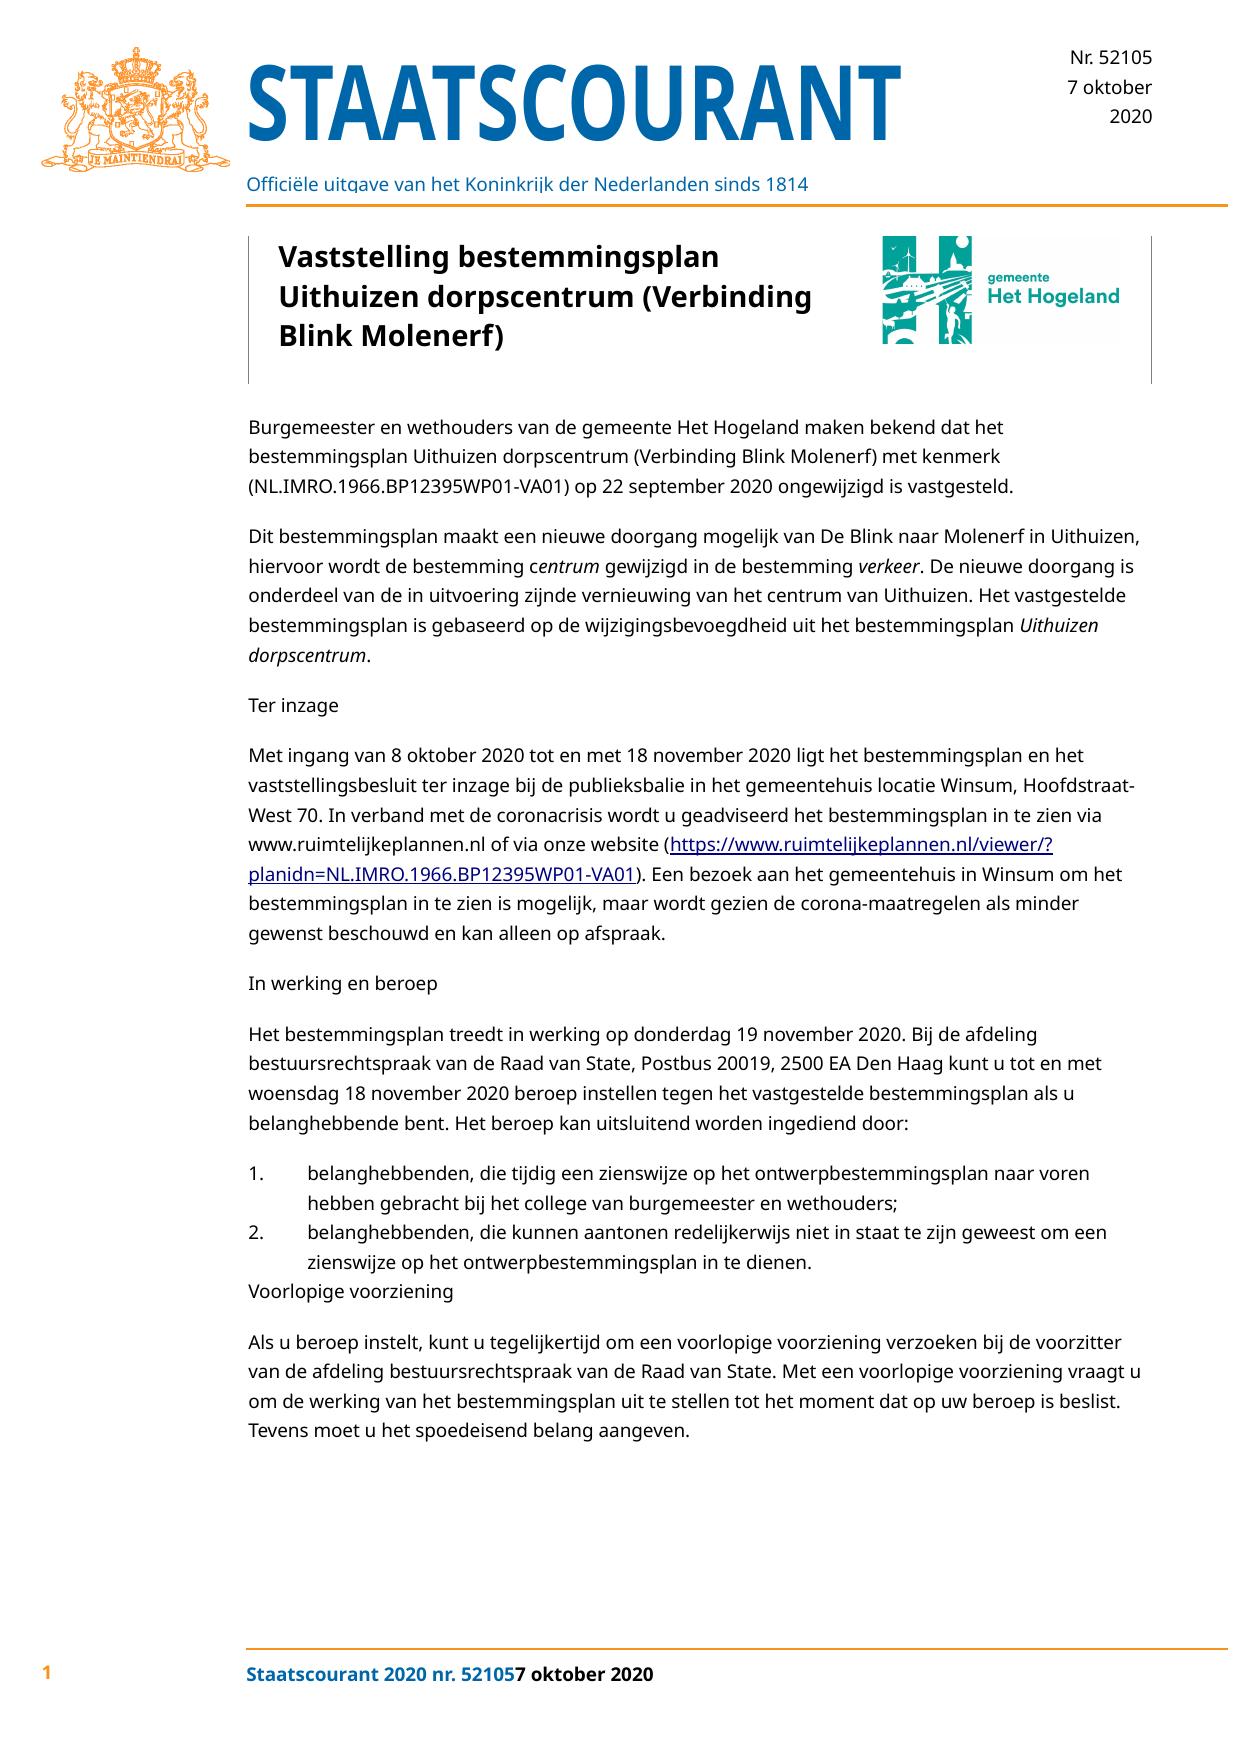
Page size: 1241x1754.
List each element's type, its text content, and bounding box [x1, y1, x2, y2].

text Dit bestemmingsplan maakt een nieuwe doorgang mogelijk van De Blink naar Molenerf in Uithuizen, hiervoor wordt de bestemming centrum gewijzigd in de bestemming verkeer. De nieuwe doorgang is onderdeel van de in uitvoering zijnde vernieuwing van het centrum van Uithuizen. Het vastgestelde bestemmingsplan is gebaseerd op de wijzigingsbevoegdheid uit het bestemmingsplan Uithuizen dorpscentrum. [248, 523, 1152, 668]
list belanghebbenden, die kunnen aantonen redelijkerwijs niet in staat te zijn geweest om een zienswijze op het ontwerpbestemmingsplan in te dienen. [248, 1219, 1152, 1275]
text Het bestemmingsplan treedt in werking op donderdag 19 november 2020. Bij de afdeling bestuursrechtspraak van de Raad van State, Postbus 20019, 2500 EA Den Haag kunt u tot en met woensdag 18 november 2020 beroep instellen tegen het vastgestelde bestemmingsplan als u belanghebbende bent. Het beroep kan uitsluitend worden ingediend door: [248, 1021, 1152, 1136]
table_header [850, 236, 1151, 384]
picture [41, 47, 231, 172]
text Met ingang van 8 oktober 2020 tot en met 18 november 2020 ligt het bestemmingsplan en het vaststellingsbesluit ter inzage bij de publieksbalie in het gemeentehuis locatie Winsum, Hoofdstraat-West 70. In verband met de coronacrisis wordt u geadviseerd het bestemmingsplan in te zien via www.ruimtelijkeplannen.nl of via onze website (https://www.ruimtelijkeplannen.nl/viewer/?planidn=NL.IMRO.1966.BP12395WP01-VA01). Een bezoek aan het gemeentehuis in Winsum om het bestemmingsplan in te zien is mogelijk, maar wordt gezien de corona-maatregelen als minder gewenst beschouwd en kan alleen op afspraak. [248, 743, 1152, 946]
text Burgemeester en wethouders van de gemeente Het Hogeland maken bekend dat het bestemmingsplan Uithuizen dorpscentrum (Verbinding Blink Molenerf) met kenmerk (NL.IMRO.1966.BP12395WP01-VA01) op 22 september 2020 ongewijzigd is vastgesteld. [248, 414, 1152, 499]
text Ter inzage [248, 692, 1152, 718]
text In werking en beroep [248, 971, 1152, 996]
picture [882, 236, 1119, 344]
text Als u beroep instelt, kunt u tegelijkertijd om een voorlopige voorziening verzoeken bij de voorzitter van de afdeling bestuursrechtspraak van de Raad van State. Met een voorlopige voorziening vraagt u om de werking van het bestemmingsplan uit te stellen tot het moment dat op uw beroep is beslist. Tevens moet u het spoedeisend belang aangeven. [248, 1329, 1152, 1443]
table_header Vaststelling bestemmingsplan Uithuizen dorpscentrum (Verbinding Blink Molenerf) [249, 236, 850, 384]
list belanghebbenden, die tijdig een zienswijze op het ontwerpbestemmingsplan naar voren hebben gebracht bij het college van burgemeester en wethouders; [248, 1160, 1152, 1216]
text Voorlopige voorziening [248, 1278, 1152, 1304]
